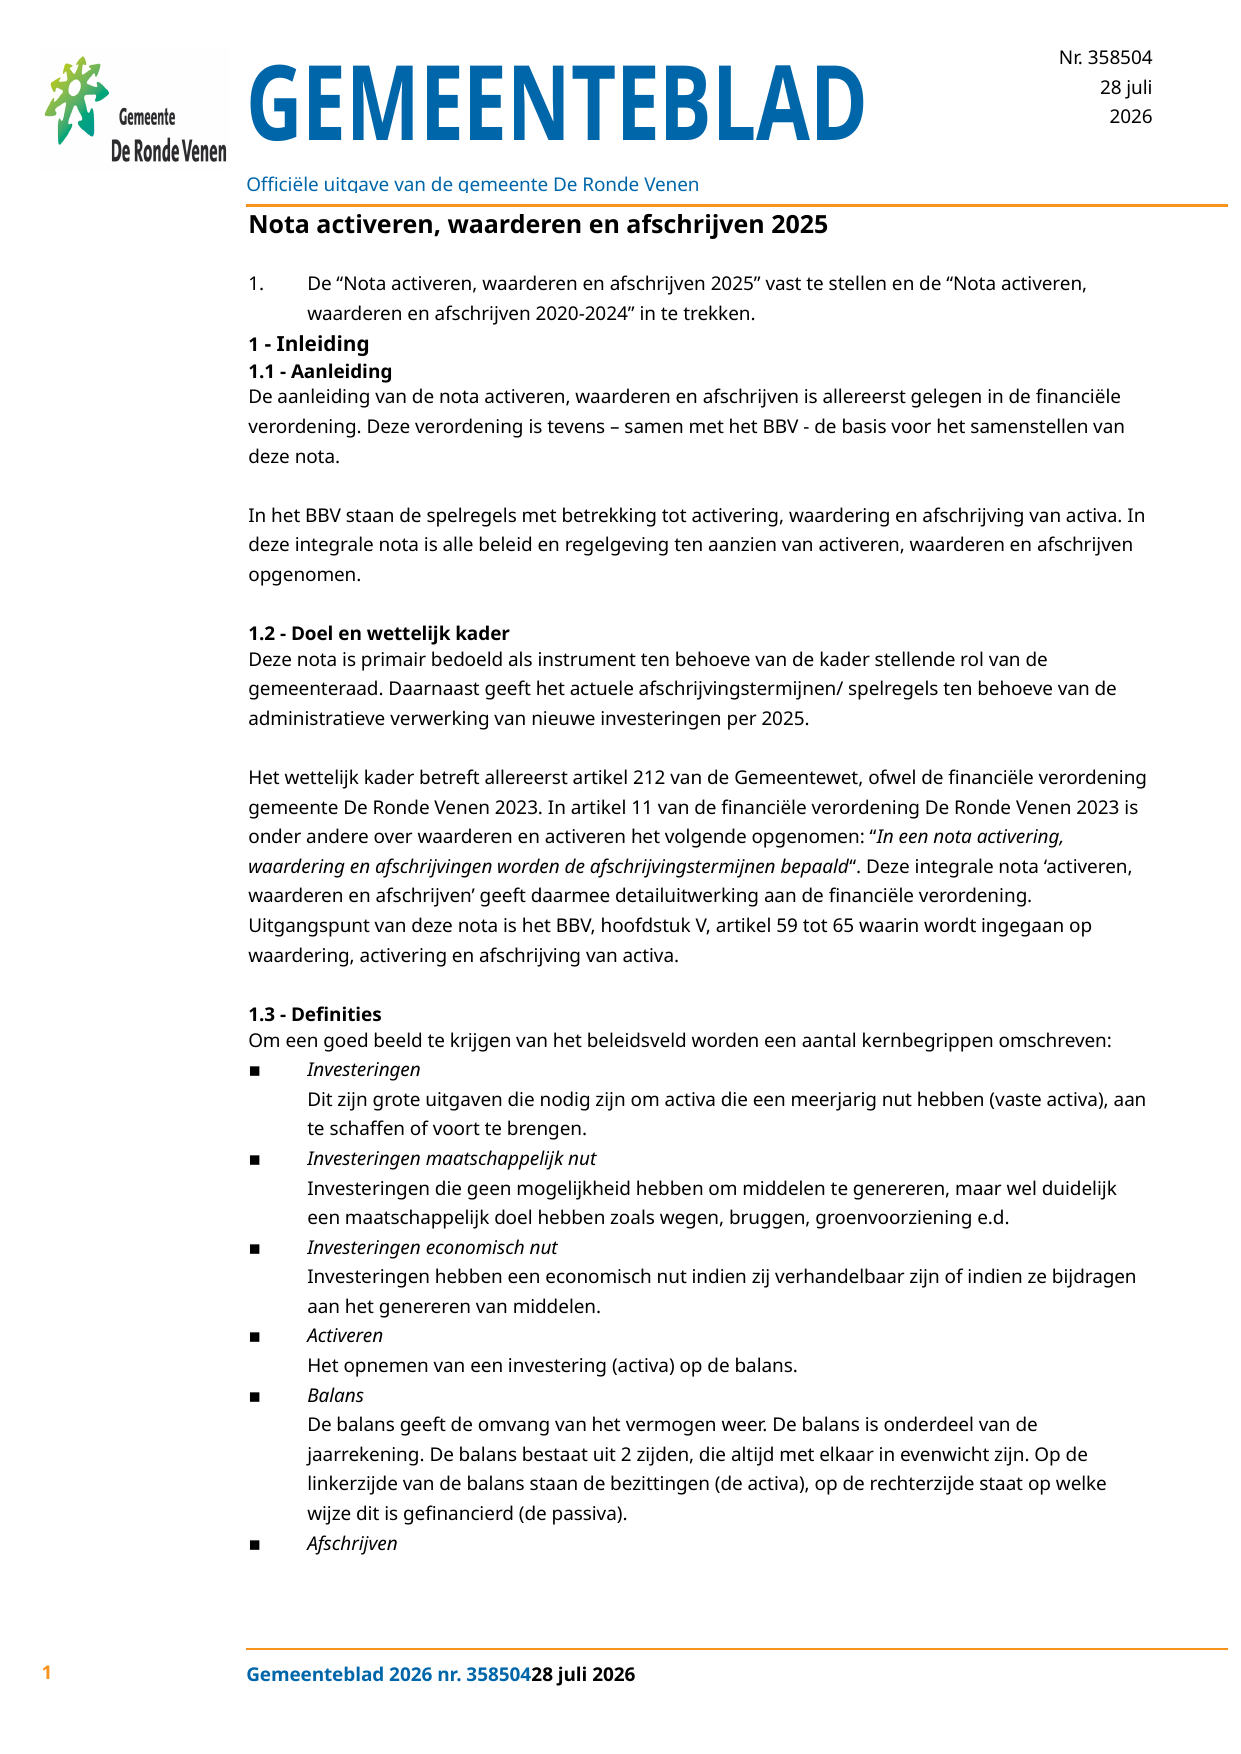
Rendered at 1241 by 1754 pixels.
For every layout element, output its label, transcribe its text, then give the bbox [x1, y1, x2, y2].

list Investeringen economisch nut [248, 1234, 1152, 1259]
list De balans geeft de omvang van het vermogen weer. De balans is onderdeel van de jaarrekening. De balans bestaat uit 2 zijden, die altijd met elkaar in evenwicht zijn. Op de linkerzijde van de balans staan de bezittingen (de activa), op de rechterzijde staat op welke wijze dit is gefinancierd (de passiva). [248, 1411, 1152, 1526]
text 1.2 - Doel en wettelijk kader [248, 620, 1152, 646]
text In het BBV staan de spelregels met betrekking tot activering, waardering en afschrijving van activa. In deze integrale nota is alle beleid en regelgeving ten aanzien van activeren, waarderen en afschrijven opgenomen. [248, 502, 1152, 587]
text De aanleiding van de nota activeren, waarderen en afschrijven is allereerst gelegen in de financiële verordening. Deze verordening is tevens – samen met het BBV - de basis voor het samenstellen van deze nota. [248, 384, 1152, 468]
list Afschrijven [248, 1530, 1152, 1555]
text Nota activeren, waarderen en afschrijven 2025 [248, 207, 1152, 241]
list Dit zijn grote uitgaven die nodig zijn om activa die een meerjarig nut hebben (vaste activa), aan te schaffen of voort te brengen. [248, 1086, 1152, 1141]
list Investeringen [248, 1056, 1152, 1082]
list Activeren [248, 1323, 1152, 1348]
picture [41, 47, 231, 172]
list Investeringen die geen mogelijkheid hebben om middelen te genereren, maar wel duidelijk een maatschappelijk doel hebben zoals wegen, bruggen, groenvoorziening e.d. [248, 1175, 1152, 1230]
list Investeringen hebben een economisch nut indien zij verhandelbaar zijn of indien ze bijdragen aan het genereren van middelen. [248, 1263, 1152, 1319]
list Het opnemen van een investering (activa) op de balans. [248, 1352, 1152, 1378]
text Deze nota is primair bedoeld als instrument ten behoeve van de kader stellende rol van de gemeenteraad. Daarnaast geeft het actuele afschrijvingstermijnen/ spelregels ten behoeve van de administratieve verwerking van nieuwe investeringen per 2025. [248, 646, 1152, 731]
text 1.3 - Definities [248, 1001, 1152, 1027]
text 1 - Inleiding [248, 329, 1152, 358]
text Het wettelijk kader betreft allereerst artikel 212 van de Gemeentewet, ofwel de financiële verordening gemeente De Ronde Venen 2023. In artikel 11 van de financiële verordening De Ronde Venen 2023 is onder andere over waarderen en activeren het volgende opgenomen: “In een nota activering, waardering en afschrijvingen worden de afschrijvingstermijnen bepaald“. Deze integrale nota ‘activeren, waarderen en afschrijven’ geeft daarmee detailuitwerking aan de financiële verordening. Uitgangspunt van deze nota is het BBV, hoofdstuk V, artikel 59 tot 65 waarin wordt ingegaan op waardering, activering en afschrijving van activa. [248, 764, 1152, 968]
list Investeringen maatschappelijk nut [248, 1145, 1152, 1171]
text 1.1 - Aanleiding [248, 358, 1152, 384]
list Balans [248, 1382, 1152, 1407]
list De “Nota activeren, waarderen en afschrijven 2025” vast te stellen en de “Nota activeren, waarderen en afschrijven 2020-2024” in te trekken. [248, 270, 1152, 326]
text Om een goed beeld te krijgen van het beleidsveld worden een aantal kernbegrippen omschreven: [248, 1027, 1152, 1052]
